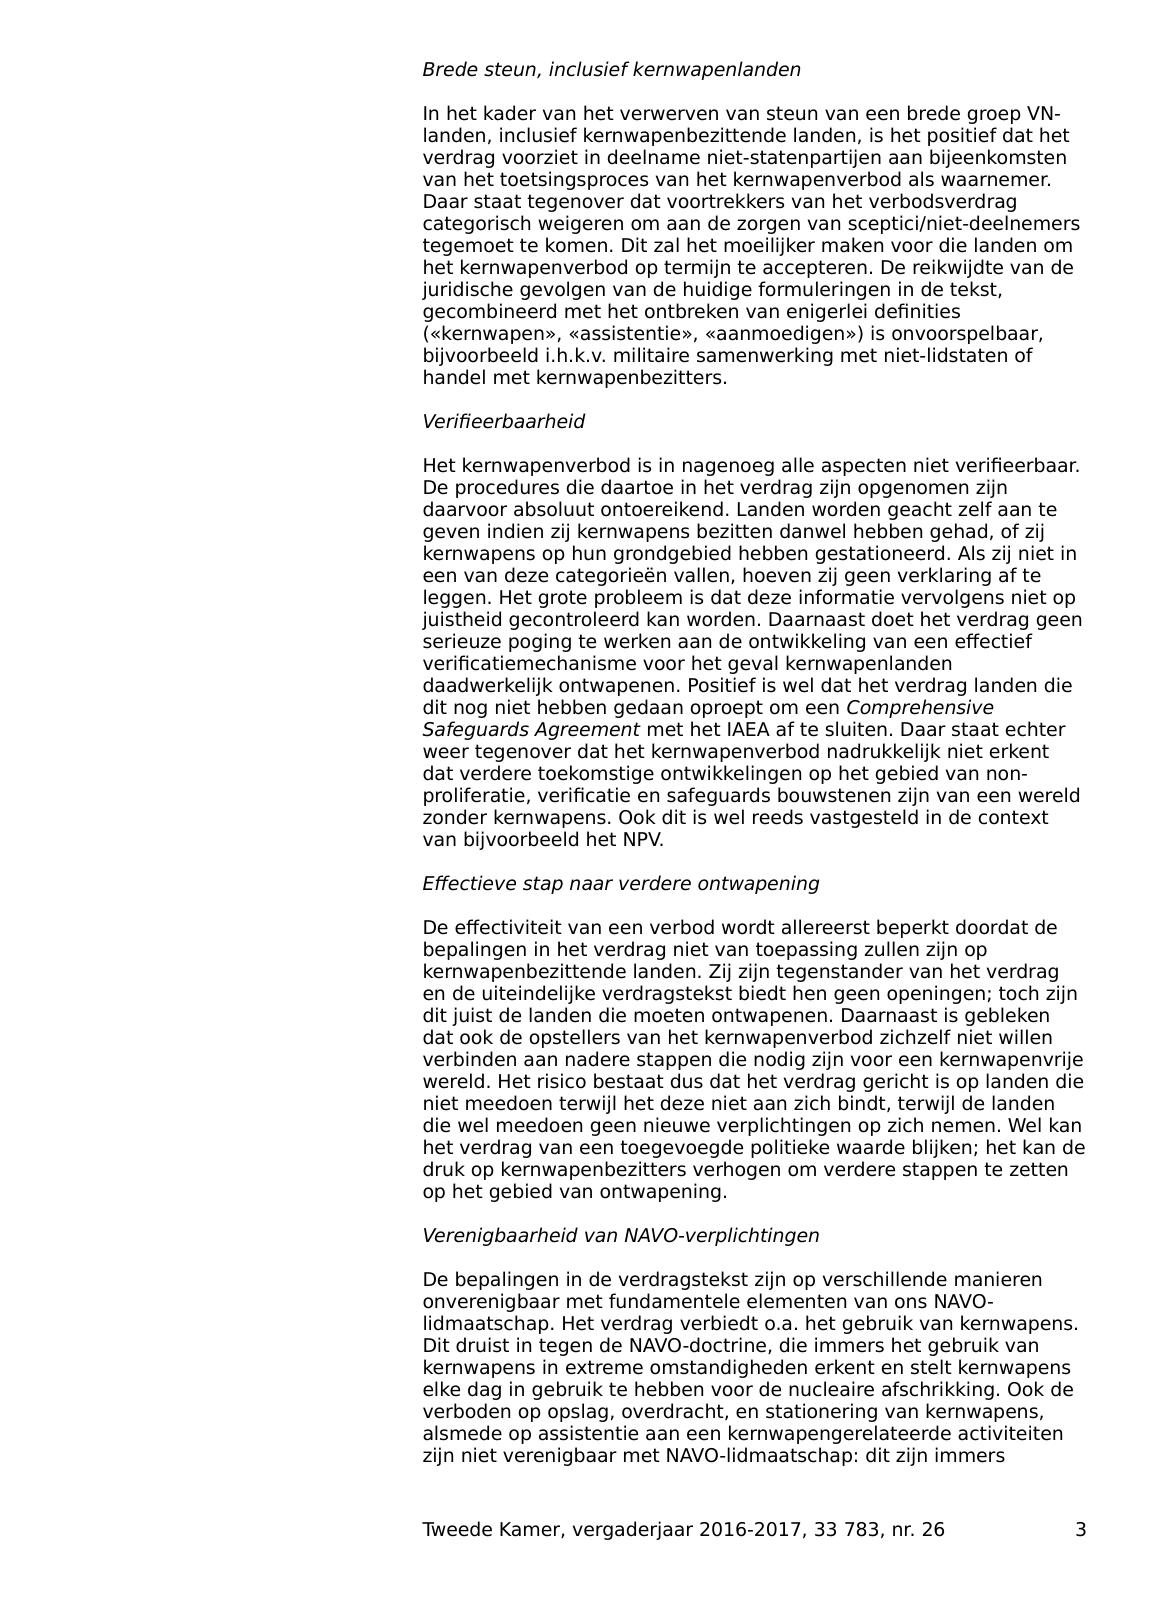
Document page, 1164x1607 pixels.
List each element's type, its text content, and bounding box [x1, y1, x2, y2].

text In het kader van het verwerven van steun van een brede groep VN-landen, inclusief kernwapenbezittende landen, is het positief dat het verdrag voorziet in deelname niet-statenpartijen aan bijeenkomsten van het toetsingsproces van het kernwapenverbod als waarnemer. Daar staat tegenover dat voortrekkers van het verbodsverdrag categorisch weigeren om aan de zorgen van sceptici/niet-deelnemers tegemoet te komen. Dit zal het moeilijker maken voor die landen om het kernwapenverbod op termijn te accepteren. De reikwijdte van de juridische gevolgen van de huidige formuleringen in de tekst, gecombineerd met het ontbreken van enigerlei definities («kernwapen», «assistentie», «aanmoedigen») is onvoorspelbaar, bijvoorbeeld i.h.k.v. militaire samenwerking met niet-lidstaten of handel met kernwapenbezitters. [422, 103, 1087, 389]
text Het kernwapenverbod is in nagenoeg alle aspecten niet verifieerbaar. De procedures die daartoe in het verdrag zijn opgenomen zijn daarvoor absoluut ontoereikend. Landen worden geacht zelf aan te geven indien zij kernwapens bezitten danwel hebben gehad, of zij kernwapens op hun grondgebied hebben gestationeerd. Als zij niet in een van deze categorieën vallen, hoeven zij geen verklaring af te leggen. Het grote probleem is dat deze informatie vervolgens niet op juistheid gecontroleerd kan worden. Daarnaast doet het verdrag geen serieuze poging te werken aan de ontwikkeling van een effectief verificatiemechanisme voor het geval kernwapenlanden daadwerkelijk ontwapenen. Positief is wel dat het verdrag landen die dit nog niet hebben gedaan oproept om een Comprehensive Safeguards Agreement met het IAEA af te sluiten. Daar staat echter weer tegenover dat het kernwapenverbod nadrukkelijk niet erkent dat verdere toekomstige ontwikkelingen op het gebied van non-proliferatie, verificatie en safeguards bouwstenen zijn van een wereld zonder kernwapens. Ook dit is wel reeds vastgesteld in de context van bijvoorbeeld het NPV. [422, 455, 1087, 851]
subtitle Brede steun, inclusief kernwapenlanden [422, 59, 1087, 81]
text De effectiviteit van een verbod wordt allereerst beperkt doordat de bepalingen in het verdrag niet van toepassing zullen zijn op kernwapenbezittende landen. Zij zijn tegenstander van het verdrag en de uiteindelijke verdragstekst biedt hen geen openingen; toch zijn dit juist de landen die moeten ontwapenen. Daarnaast is gebleken dat ook de opstellers van het kernwapenverbod zichzelf niet willen verbinden aan nadere stappen die nodig zijn voor een kernwapenvrije wereld. Het risico bestaat dus dat het verdrag gericht is op landen die niet meedoen terwijl het deze niet aan zich bindt, terwijl de landen die wel meedoen geen nieuwe verplichtingen op zich nemen. Wel kan het verdrag van een toegevoegde politieke waarde blijken; het kan de druk op kernwapenbezitters verhogen om verdere stappen te zetten op het gebied van ontwapening. [422, 917, 1087, 1203]
text De bepalingen in de verdragstekst zijn op verschillende manieren onverenigbaar met fundamentele elementen van ons NAVO-lidmaatschap. Het verdrag verbiedt o.a. het gebruik van kernwapens. Dit druist in tegen de NAVO-doctrine, die immers het gebruik van kernwapens in extreme omstandigheden erkent en stelt kernwapens elke dag in gebruik te hebben voor de nucleaire afschrikking. Ook de verboden op opslag, overdracht, en stationering van kernwapens, alsmede op assistentie aan een kernwapengerelateerde activiteiten zijn niet verenigbaar met NAVO-lidmaatschap: dit zijn immers [422, 1269, 1087, 1467]
subtitle Effectieve stap naar verdere ontwapening [422, 873, 1087, 895]
subtitle Verifieerbaarheid [422, 411, 1087, 433]
subtitle Verenigbaarheid van NAVO-verplichtingen [422, 1225, 1087, 1247]
